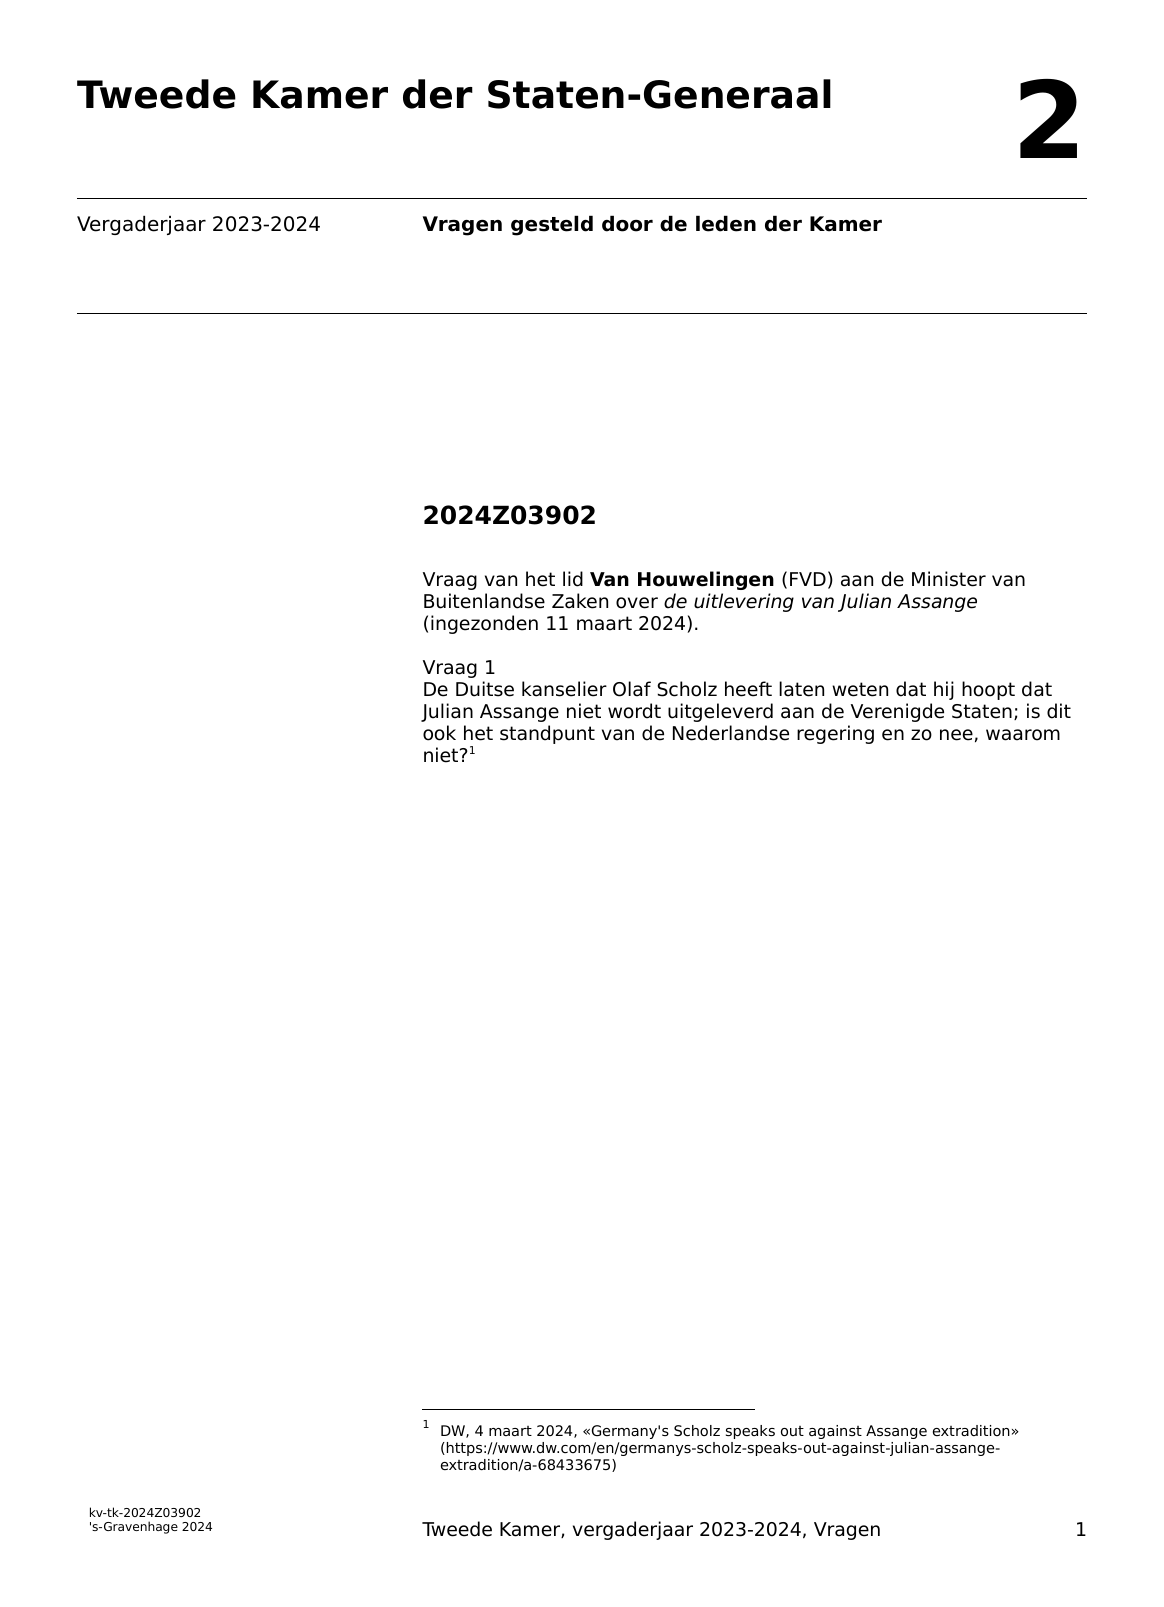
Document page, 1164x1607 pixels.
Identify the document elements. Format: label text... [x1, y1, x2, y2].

text Vraag van het lid Van Houwelingen (FVD) aan de Minister van Buitenlandse Zaken over de uitlevering van Julian Assange (ingezonden 11 maart 2024). [422, 569, 1087, 635]
table_cell Vergaderjaar 2023-2024 [77, 199, 422, 313]
text Vraag 1 [422, 657, 1087, 679]
text De Duitse kanselier Olaf Scholz heeft laten weten dat hij hoopt dat Julian Assange niet wordt uitgeleverd aan de Verenigde Staten; is dit ook het standpunt van de Nederlandse regering en zo nee, waarom niet? [422, 679, 1087, 767]
table_cell Vragen gesteld door de leden der Kamer [422, 199, 1087, 313]
table_header Tweede Kamer der Staten-Generaal [77, 59, 886, 198]
text 's-Gravenhage 2024 [88, 1520, 323, 1534]
table_header 2 [886, 59, 1087, 198]
text 2024Z03902 [422, 501, 1087, 531]
text DW, 4 maart 2024, «Germany's Scholz speaks out against Assange extradition» (https://www.dw.com/en/germanys-scholz-speaks-out-against-julian-assange-extradition/a-68433675) [422, 1418, 1087, 1474]
text kv-tk-2024Z03902 [88, 1506, 323, 1520]
